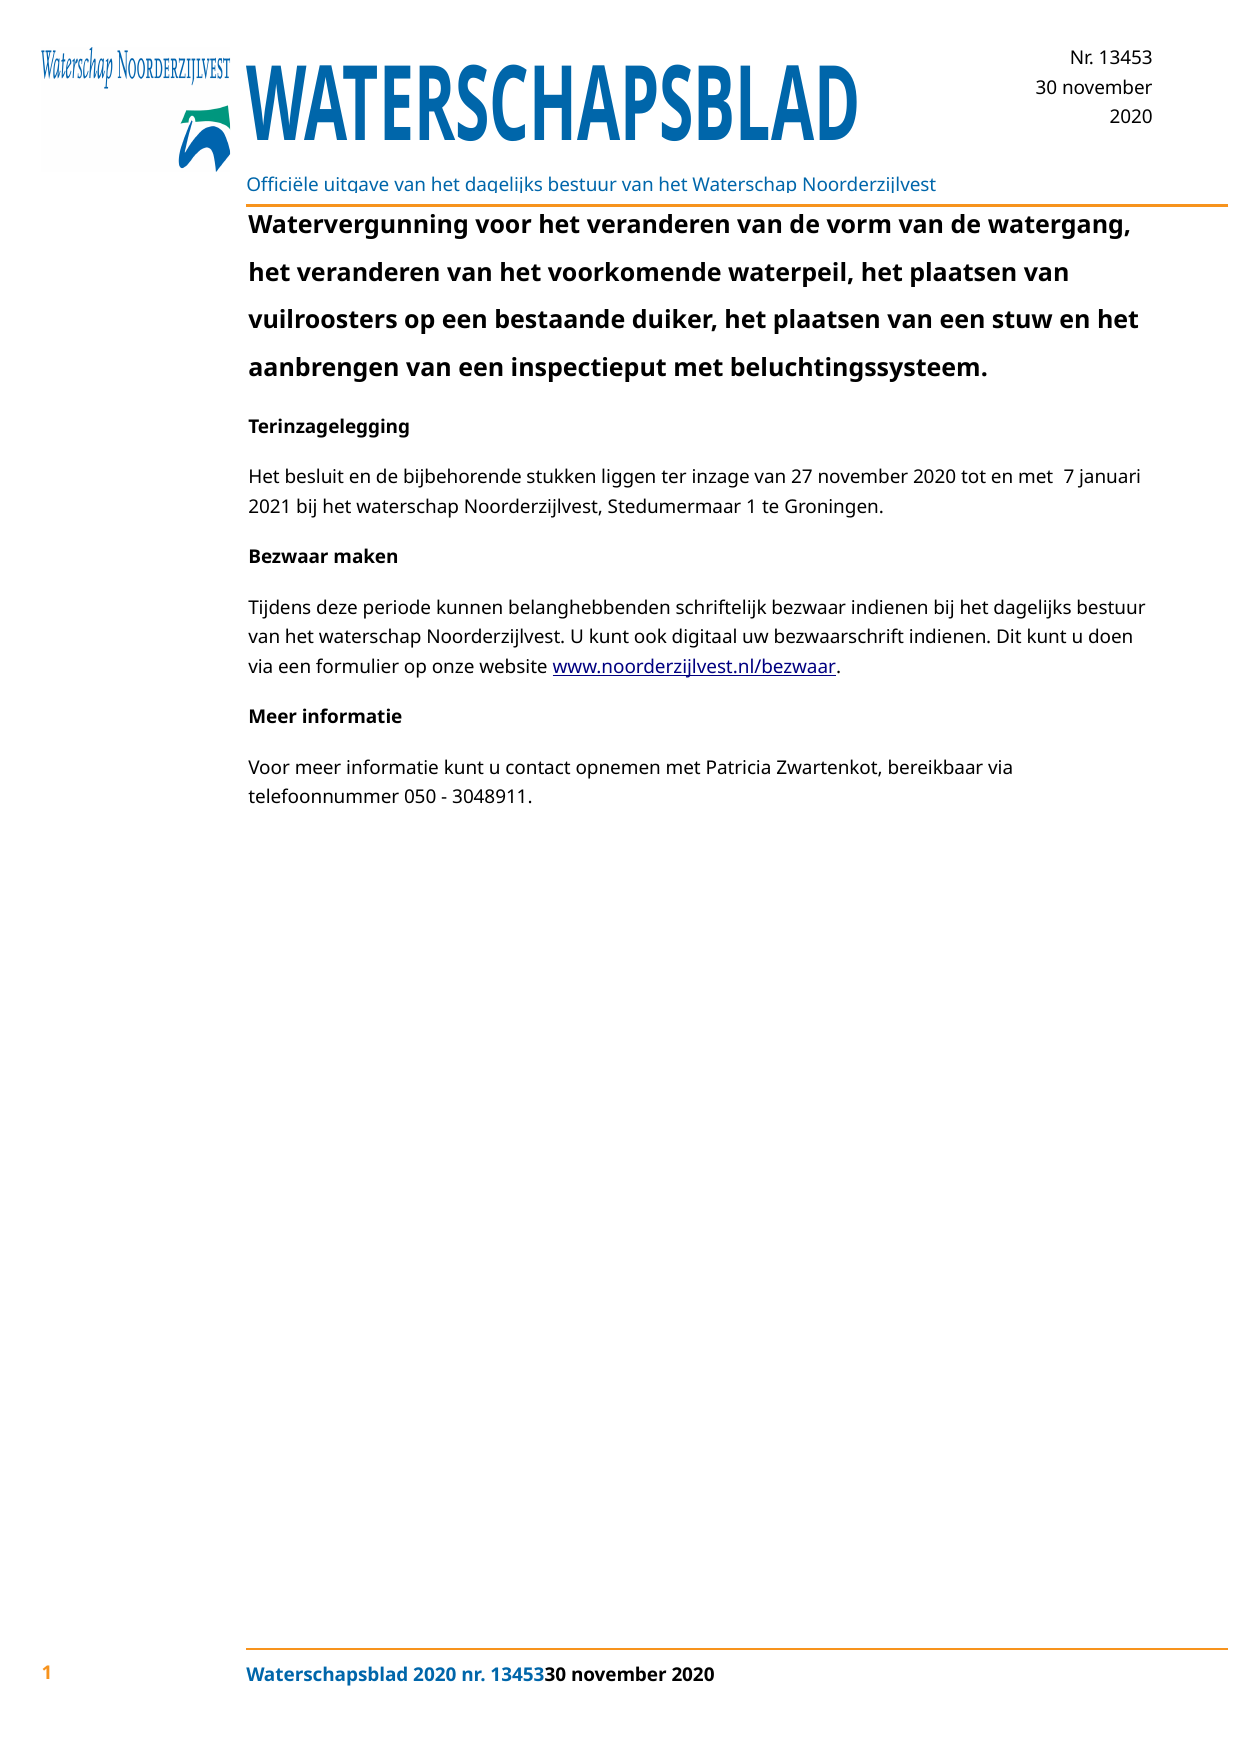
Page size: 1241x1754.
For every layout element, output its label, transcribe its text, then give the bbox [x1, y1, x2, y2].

text Voor meer informatie kunt u contact opnemen met Patricia Zwartenkot, bereikbaar via telefoonnummer 050 - 3048911. [248, 754, 1152, 809]
text Het besluit en de bijbehorende stukken liggen ter inzage van 27 november 2020 tot en met 7 januari 2021 bij het waterschap Noorderzijlvest, Stedumermaar 1 te Groningen. [248, 463, 1152, 519]
text Tijdens deze periode kunnen belanghebbenden schriftelijk bezwaar indienen bij het dagelijks bestuur van het waterschap Noorderzijlvest. U kunt ook digitaal uw bezwaarschrift indienen. Dit kunt u doen via een formulier op onze website www.noorderzijlvest.nl/bezwaar. [248, 594, 1152, 679]
picture [41, 47, 231, 172]
text Bezwaar maken [248, 543, 1152, 569]
text Terinzagelegging [248, 413, 1152, 439]
text Watervergunning voor het veranderen van de vorm van de watergang, het veranderen van het voorkomende waterpeil, het plaatsen van vuilroosters op een bestaande duiker, het plaatsen van een stuw en het aanbrengen van een inspectieput met beluchtingssysteem. [248, 207, 1152, 384]
text Meer informatie [248, 703, 1152, 729]
